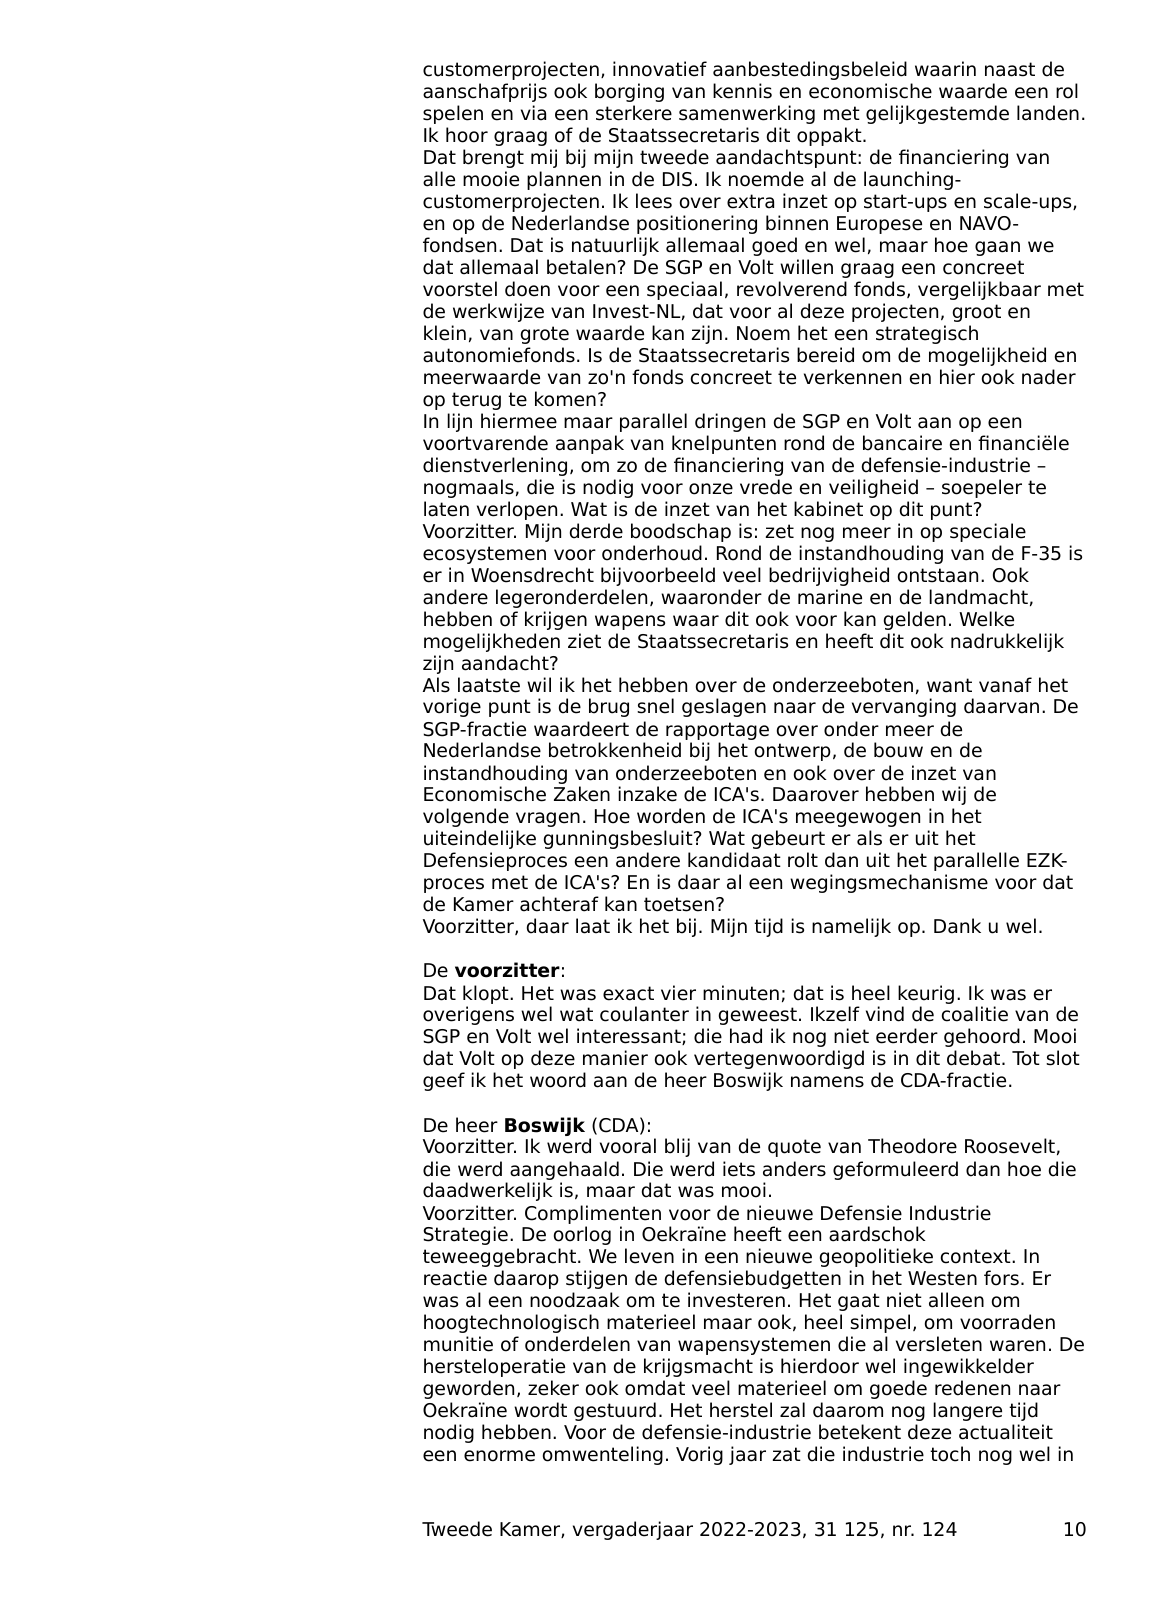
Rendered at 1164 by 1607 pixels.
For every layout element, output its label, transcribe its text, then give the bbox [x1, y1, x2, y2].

text Voorzitter. Ik werd vooral blij van de quote van Theodore Roosevelt, die werd aangehaald. Die werd iets anders geformuleerd dan hoe die daadwerkelijk is, maar dat was mooi. [422, 1136, 1087, 1202]
text Voorzitter, daar laat ik het bij. Mijn tijd is namelijk op. Dank u wel. [422, 916, 1087, 938]
text Dat klopt. Het was exact vier minuten; dat is heel keurig. Ik was er overigens wel wat coulanter in geweest. Ikzelf vind de coalitie van de SGP en Volt wel interessant; die had ik nog niet eerder gehoord. Mooi dat Volt op deze manier ook vertegenwoordigd is in dit debat. Tot slot geef ik het woord aan de heer Boswijk namens de CDA-fractie. [422, 982, 1087, 1092]
text In lijn hiermee maar parallel dringen de SGP en Volt aan op een voortvarende aanpak van knelpunten rond de bancaire en financiële dienstverlening, om zo de financiering van de defensie-industrie – nogmaals, die is nodig voor onze vrede en veiligheid – soepeler te laten verlopen. Wat is de inzet van het kabinet op dit punt? [422, 411, 1087, 521]
text De heer Boswijk (CDA): [422, 1114, 1087, 1136]
text Voorzitter. Complimenten voor de nieuwe Defensie Industrie Strategie. De oorlog in Oekraïne heeft een aardschok teweeggebracht. We leven in een nieuwe geopolitieke context. In reactie daarop stijgen de defensiebudgetten in het Westen fors. Er was al een noodzaak om te investeren. Het gaat niet alleen om hoogtechnologisch materieel maar ook, heel simpel, om voorraden munitie of onderdelen van wapensystemen die al versleten waren. De hersteloperatie van de krijgsmacht is hierdoor wel ingewikkelder geworden, zeker ook omdat veel materieel om goede redenen naar Oekraïne wordt gestuurd. Het herstel zal daarom nog langere tijd nodig hebben. Voor de defensie-industrie betekent deze actualiteit een enorme omwenteling. Vorig jaar zat die industrie toch nog wel in [422, 1202, 1087, 1466]
text Voorzitter. Mijn derde boodschap is: zet nog meer in op speciale ecosystemen voor onderhoud. Rond de instandhouding van de F-35 is er in Woensdrecht bijvoorbeeld veel bedrijvigheid ontstaan. Ook andere legeronderdelen, waaronder de marine en de landmacht, hebben of krijgen wapens waar dit ook voor kan gelden. Welke mogelijkheden ziet de Staatssecretaris en heeft dit ook nadrukkelijk zijn aandacht? [422, 521, 1087, 674]
text De voorzitter: [422, 960, 1087, 982]
text Dat brengt mij bij mijn tweede aandachtspunt: de financiering van alle mooie plannen in de DIS. Ik noemde al de launching-customerprojecten. Ik lees over extra inzet op start-ups en scale-ups, en op de Nederlandse positionering binnen Europese en NAVO-fondsen. Dat is natuurlijk allemaal goed en wel, maar hoe gaan we dat allemaal betalen? De SGP en Volt willen graag een concreet voorstel doen voor een speciaal, revolverend fonds, vergelijkbaar met de werkwijze van Invest-NL, dat voor al deze projecten, groot en klein, van grote waarde kan zijn. Noem het een strategisch autonomiefonds. Is de Staatssecretaris bereid om de mogelijkheid en meerwaarde van zo'n fonds concreet te verkennen en hier ook nader op terug te komen? [422, 147, 1087, 411]
text Als laatste wil ik het hebben over de onderzeeboten, want vanaf het vorige punt is de brug snel geslagen naar de vervanging daarvan. De SGP-fractie waardeert de rapportage over onder meer de Nederlandse betrokkenheid bij het ontwerp, de bouw en de instandhouding van onderzeeboten en ook over de inzet van Economische Zaken inzake de ICA's. Daarover hebben wij de volgende vragen. Hoe worden de ICA's meegewogen in het uiteindelijke gunningsbesluit? Wat gebeurt er als er uit het Defensieproces een andere kandidaat rolt dan uit het parallelle EZK-proces met de ICA's? En is daar al een wegingsmechanisme voor dat de Kamer achteraf kan toetsen? [422, 674, 1087, 916]
text customerprojecten, innovatief aanbestedingsbeleid waarin naast de aanschafprijs ook borging van kennis en economische waarde een rol spelen en via een sterkere samenwerking met gelijkgestemde landen. Ik hoor graag of de Staatssecretaris dit oppakt. [422, 59, 1087, 147]
